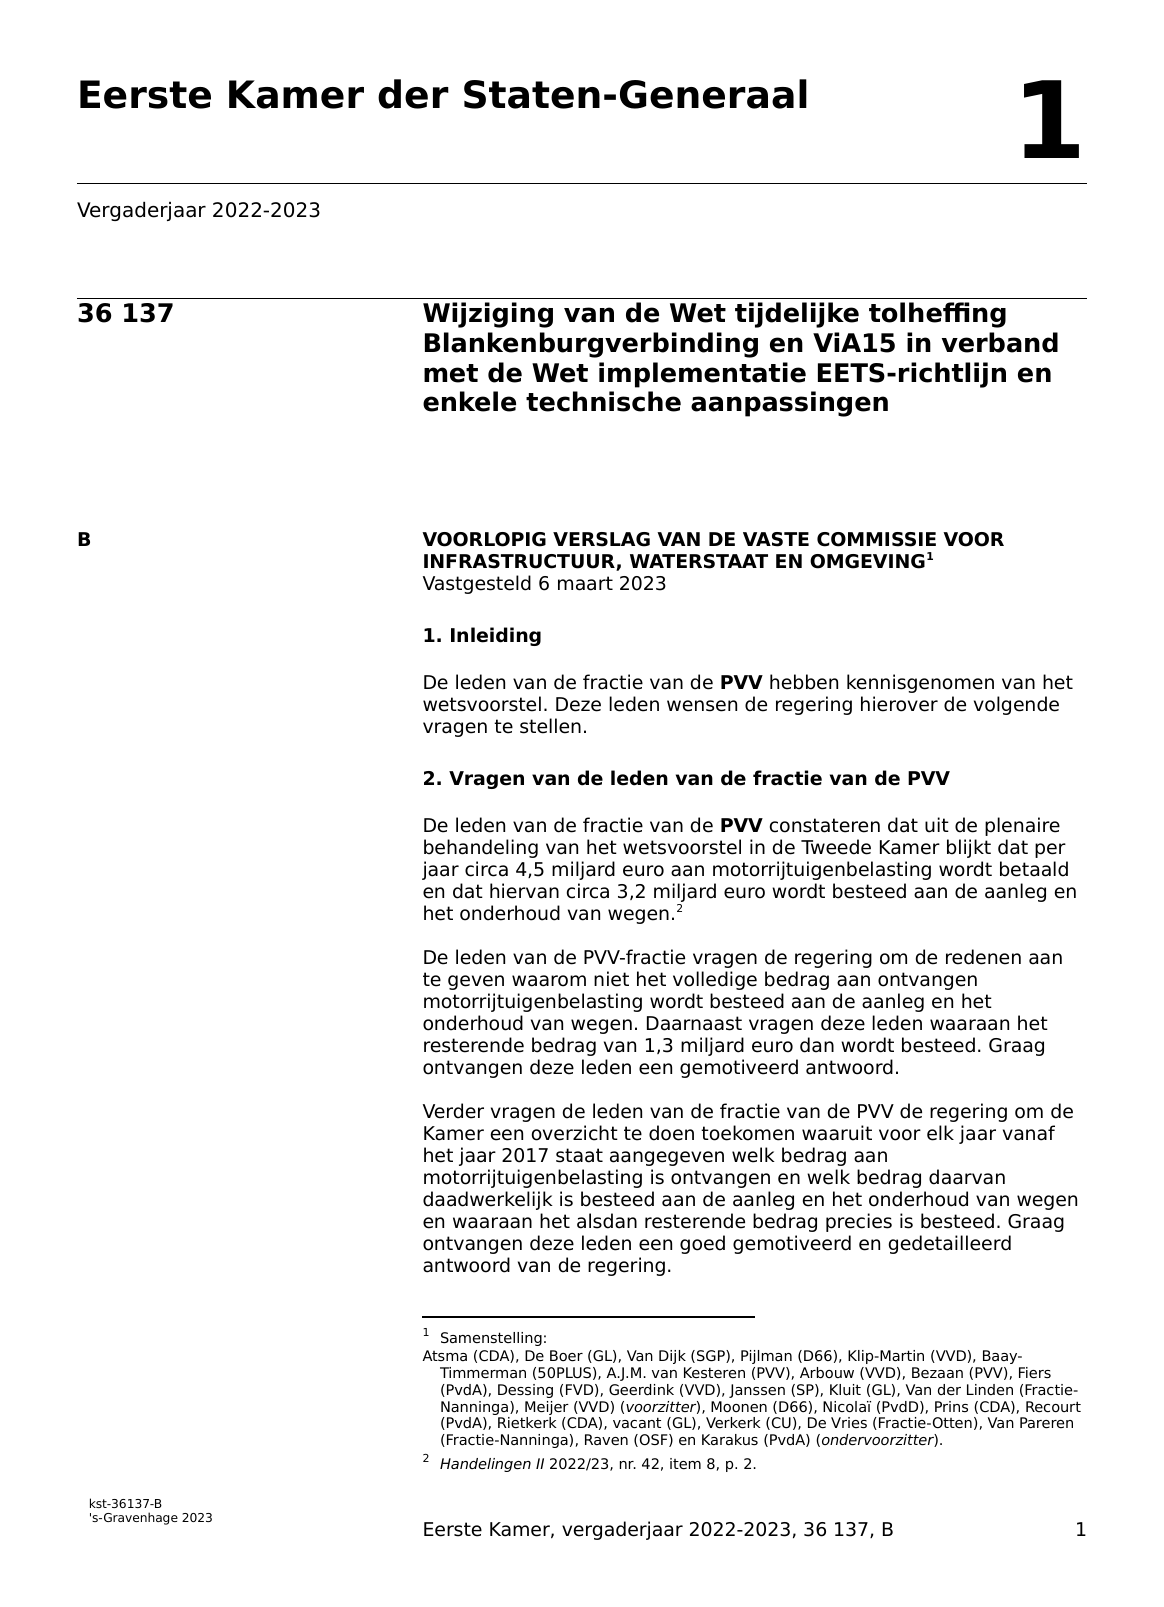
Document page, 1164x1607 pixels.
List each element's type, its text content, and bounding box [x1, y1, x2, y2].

subtitle 1. Inleiding [422, 625, 1087, 647]
text kst-36137-B [88, 1497, 323, 1511]
text Verder vragen de leden van de fractie van de PVV de regering om de Kamer een overzicht te doen toekomen waaruit voor elk jaar vanaf het jaar 2017 staat aangegeven welk bedrag aan motorrijtuigenbelasting is ontvangen en welk bedrag daarvan daadwerkelijk is besteed aan de aanleg en het onderhoud van wegen en waaraan het alsdan resterende bedrag precies is besteed. Graag ontvangen deze leden een goed gemotiveerd en gedetailleerd antwoord van de regering. [422, 1101, 1087, 1277]
subtitle B VOORLOPIG VERSLAG VAN DE VASTE COMMISSIE VOOR INFRASTRUCTUUR, WATERSTAAT EN OMGEVING [77, 529, 1087, 573]
subtitle 36 137 Wijziging van de Wet tijdelijke tolheffing Blankenburgverbinding en ViA15 in verband met de Wet implementatie EETS-richtlijn en enkele technische aanpassingen [77, 299, 1087, 418]
text 's-Gravenhage 2023 [88, 1511, 323, 1525]
text De leden van de PVV-fractie vragen de regering om de redenen aan te geven waarom niet het volledige bedrag aan ontvangen motorrijtuigenbelasting wordt besteed aan de aanleg en het onderhoud van wegen. Daarnaast vragen deze leden waaraan het resterende bedrag van 1,3 miljard euro dan wordt besteed. Graag ontvangen deze leden een gemotiveerd antwoord. [422, 947, 1087, 1078]
table_header Eerste Kamer der Staten-Generaal [77, 59, 886, 183]
text Handelingen II 2022/23, nr. 42, item 8, p. 2. [422, 1452, 1087, 1474]
text Vastgesteld 6 maart 2023 [422, 573, 1087, 595]
text Atsma (CDA), De Boer (GL), Van Dijk (SGP), Pijlman (D66), Klip-Martin (VVD), Baay-Timmerman (50PLUS), A.J.M. van Kesteren (PVV), Arbouw (VVD), Bezaan (PVV), Fiers (PvdA), Dessing (FVD), Geerdink (VVD), Janssen (SP), Kluit (GL), Van der Linden (Fractie-Nanninga), Meijer (VVD) (voorzitter), Moonen (D66), Nicolaï (PvdD), Prins (CDA), Recourt (PvdA), Rietkerk (CDA), vacant (GL), Verkerk (CU), De Vries (Fractie-Otten), Van Pareren (Fractie-Nanninga), Raven (OSF) en Karakus (PvdA) (ondervoorzitter). [422, 1348, 1087, 1449]
table_header 1 [886, 59, 1087, 183]
text Samenstelling: [422, 1326, 1087, 1348]
text De leden van de fractie van de PVV hebben kennisgenomen van het wetsvoorstel. Deze leden wensen de regering hierover de volgende vragen te stellen. [422, 672, 1087, 738]
text De leden van de fractie van de PVV constateren dat uit de plenaire behandeling van het wetsvoorstel in de Tweede Kamer blijkt dat per jaar circa 4,5 miljard euro aan motorrijtuigenbelasting wordt betaald en dat hiervan circa 3,2 miljard euro wordt besteed aan de aanleg en het onderhoud van wegen. [422, 814, 1087, 924]
table_cell Vergaderjaar 2022-2023 [77, 184, 1087, 298]
subtitle 2. Vragen van de leden van de fractie van de PVV [422, 768, 1087, 789]
